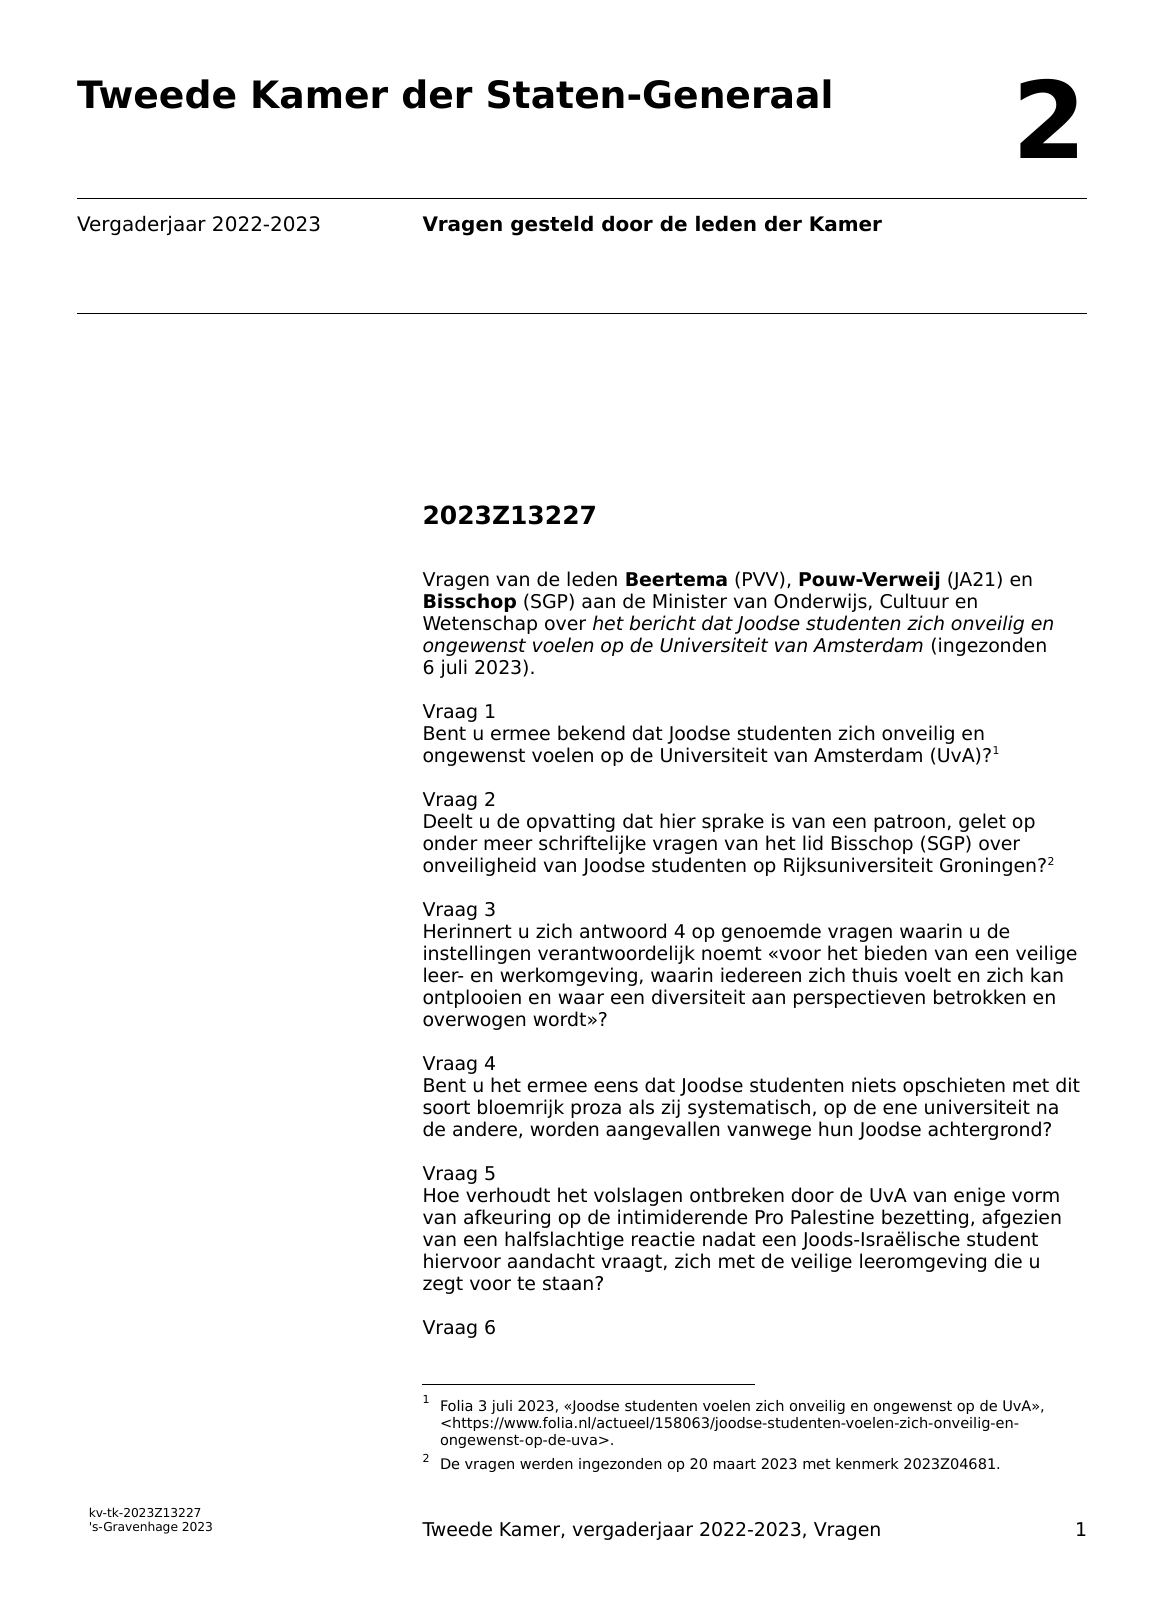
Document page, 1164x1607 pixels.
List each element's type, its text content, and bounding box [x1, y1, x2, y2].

text Vraag 4 [422, 1053, 1087, 1075]
text kv-tk-2023Z13227 [88, 1506, 323, 1520]
text Bent u ermee bekend dat Joodse studenten zich onveilig en ongewenst voelen op de Universiteit van Amsterdam (UvA)? [422, 723, 1087, 767]
text Folia 3 juli 2023, «Joodse studenten voelen zich onveilig en ongewenst op de UvA», <https://www.folia.nl/actueel/158063/joodse-studenten-voelen-zich-onveilig-en-ongewenst-op-de-uva>. [422, 1393, 1087, 1449]
table_cell Vergaderjaar 2022-2023 [77, 199, 422, 313]
table_header 2 [886, 59, 1087, 198]
text De vragen werden ingezonden op 20 maart 2023 met kenmerk 2023Z04681. [422, 1452, 1087, 1474]
text Vraag 5 [422, 1163, 1087, 1185]
text Hoe verhoudt het volslagen ontbreken door de UvA van enige vorm van afkeuring op de intimiderende Pro Palestine bezetting, afgezien van een halfslachtige reactie nadat een Joods-Israëlische student hiervoor aandacht vraagt, zich met de veilige leeromgeving die u zegt voor te staan? [422, 1185, 1087, 1295]
text Bent u het ermee eens dat Joodse studenten niets opschieten met dit soort bloemrijk proza als zij systematisch, op de ene universiteit na de andere, worden aangevallen vanwege hun Joodse achtergrond? [422, 1075, 1087, 1141]
table_cell Vragen gesteld door de leden der Kamer [422, 199, 1087, 313]
text Vraag 1 [422, 701, 1087, 723]
text Herinnert u zich antwoord 4 op genoemde vragen waarin u de instellingen verantwoordelijk noemt «voor het bieden van een veilige leer- en werkomgeving, waarin iedereen zich thuis voelt en zich kan ontplooien en waar een diversiteit aan perspectieven betrokken en overwogen wordt»? [422, 921, 1087, 1031]
text Vraag 6 [422, 1317, 1087, 1339]
text Vraag 3 [422, 899, 1087, 921]
text Vragen van de leden Beertema (PVV), Pouw-Verweij (JA21) en Bisschop (SGP) aan de Minister van Onderwijs, Cultuur en Wetenschap over het bericht dat Joodse studenten zich onveilig en ongewenst voelen op de Universiteit van Amsterdam (ingezonden 6 juli 2023). [422, 569, 1087, 679]
table_header Tweede Kamer der Staten-Generaal [77, 59, 886, 198]
text 2023Z13227 [422, 501, 1087, 531]
text Vraag 2 [422, 789, 1087, 811]
text Deelt u de opvatting dat hier sprake is van een patroon, gelet op onder meer schriftelijke vragen van het lid Bisschop (SGP) over onveiligheid van Joodse studenten op Rijksuniversiteit Groningen? [422, 811, 1087, 877]
text 's-Gravenhage 2023 [88, 1520, 323, 1534]
